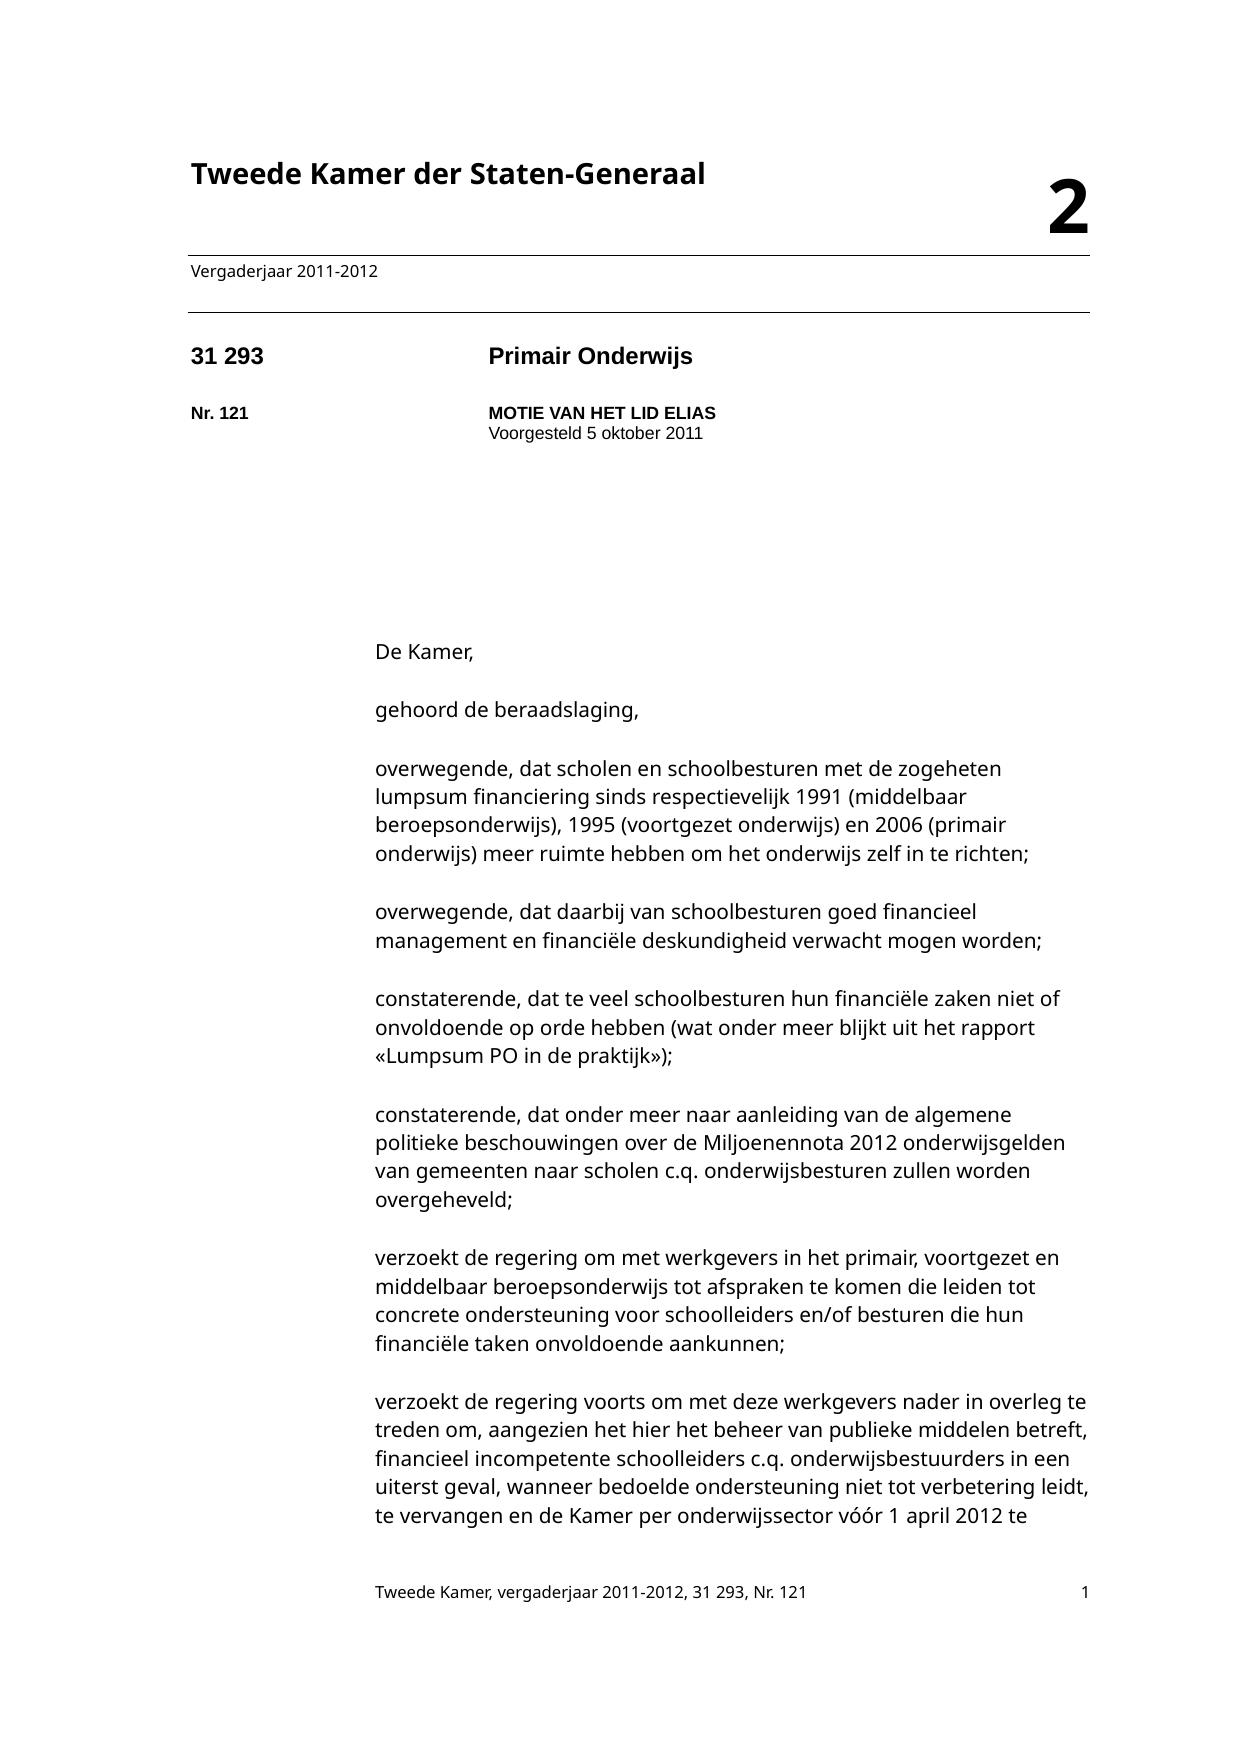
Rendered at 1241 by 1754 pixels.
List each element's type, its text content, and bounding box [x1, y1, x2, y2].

text constaterende, dat onder meer naar aanleiding van de algemene politieke beschouwingen over de Miljoenennota 2012 onderwijsgelden van gemeenten naar scholen c.q. onderwijsbesturen zullen worden overgeheveld; [375, 1100, 1090, 1213]
table_header Tweede Kamer der Staten-Generaal [188, 150, 909, 255]
table_cell MOTIE VAN HET LID ELIAS Voorgesteld 5 oktober 2011 [485, 399, 1090, 518]
text De Kamer, [375, 637, 1090, 665]
table_cell Vergaderjaar 2011-2012 [188, 256, 485, 312]
text constaterende, dat te veel schoolbesturen hun financiële zaken niet of onvoldoende op orde hebben (wat onder meer blijkt uit het rapport «Lumpsum PO in de praktijk»); [375, 984, 1090, 1070]
table_cell 31 293 [188, 339, 485, 399]
table_cell [485, 313, 1090, 339]
table_cell [188, 313, 485, 339]
text verzoekt de regering om met werkgevers in het primair, voortgezet en middelbaar beroepsonderwijs tot afspraken te komen die leiden tot concrete ondersteuning voor schoolleiders en/of besturen die hun financiële taken onvoldoende aankunnen; [375, 1243, 1090, 1357]
table_cell Primair Onderwijs [485, 339, 1090, 399]
table_cell Nr. 121 [188, 399, 485, 518]
text verzoekt de regering voorts om met deze werkgevers nader in overleg te treden om, aangezien het hier het beheer van publieke middelen betreft, financieel incompetente schoolleiders c.q. onderwijsbestuurders in een uiterst geval, wanneer bedoelde ondersteuning niet tot verbetering leidt, te vervangen en de Kamer per onderwijssector vóór 1 april 2012 te [375, 1387, 1090, 1529]
table_cell [485, 256, 1090, 312]
text gehoord de beraadslaging, [375, 695, 1090, 724]
text overwegende, dat daarbij van schoolbesturen goed financieel management en financiële deskundigheid verwacht mogen worden; [375, 897, 1090, 954]
text overwegende, dat scholen en schoolbesturen met de zogeheten lumpsum financiering sinds respectievelijk 1991 (middelbaar beroepsonderwijs), 1995 (voortgezet onderwijs) en 2006 (primair onderwijs) meer ruimte hebben om het onderwijs zelf in te richten; [375, 754, 1090, 867]
table_header 2 [910, 150, 1090, 255]
